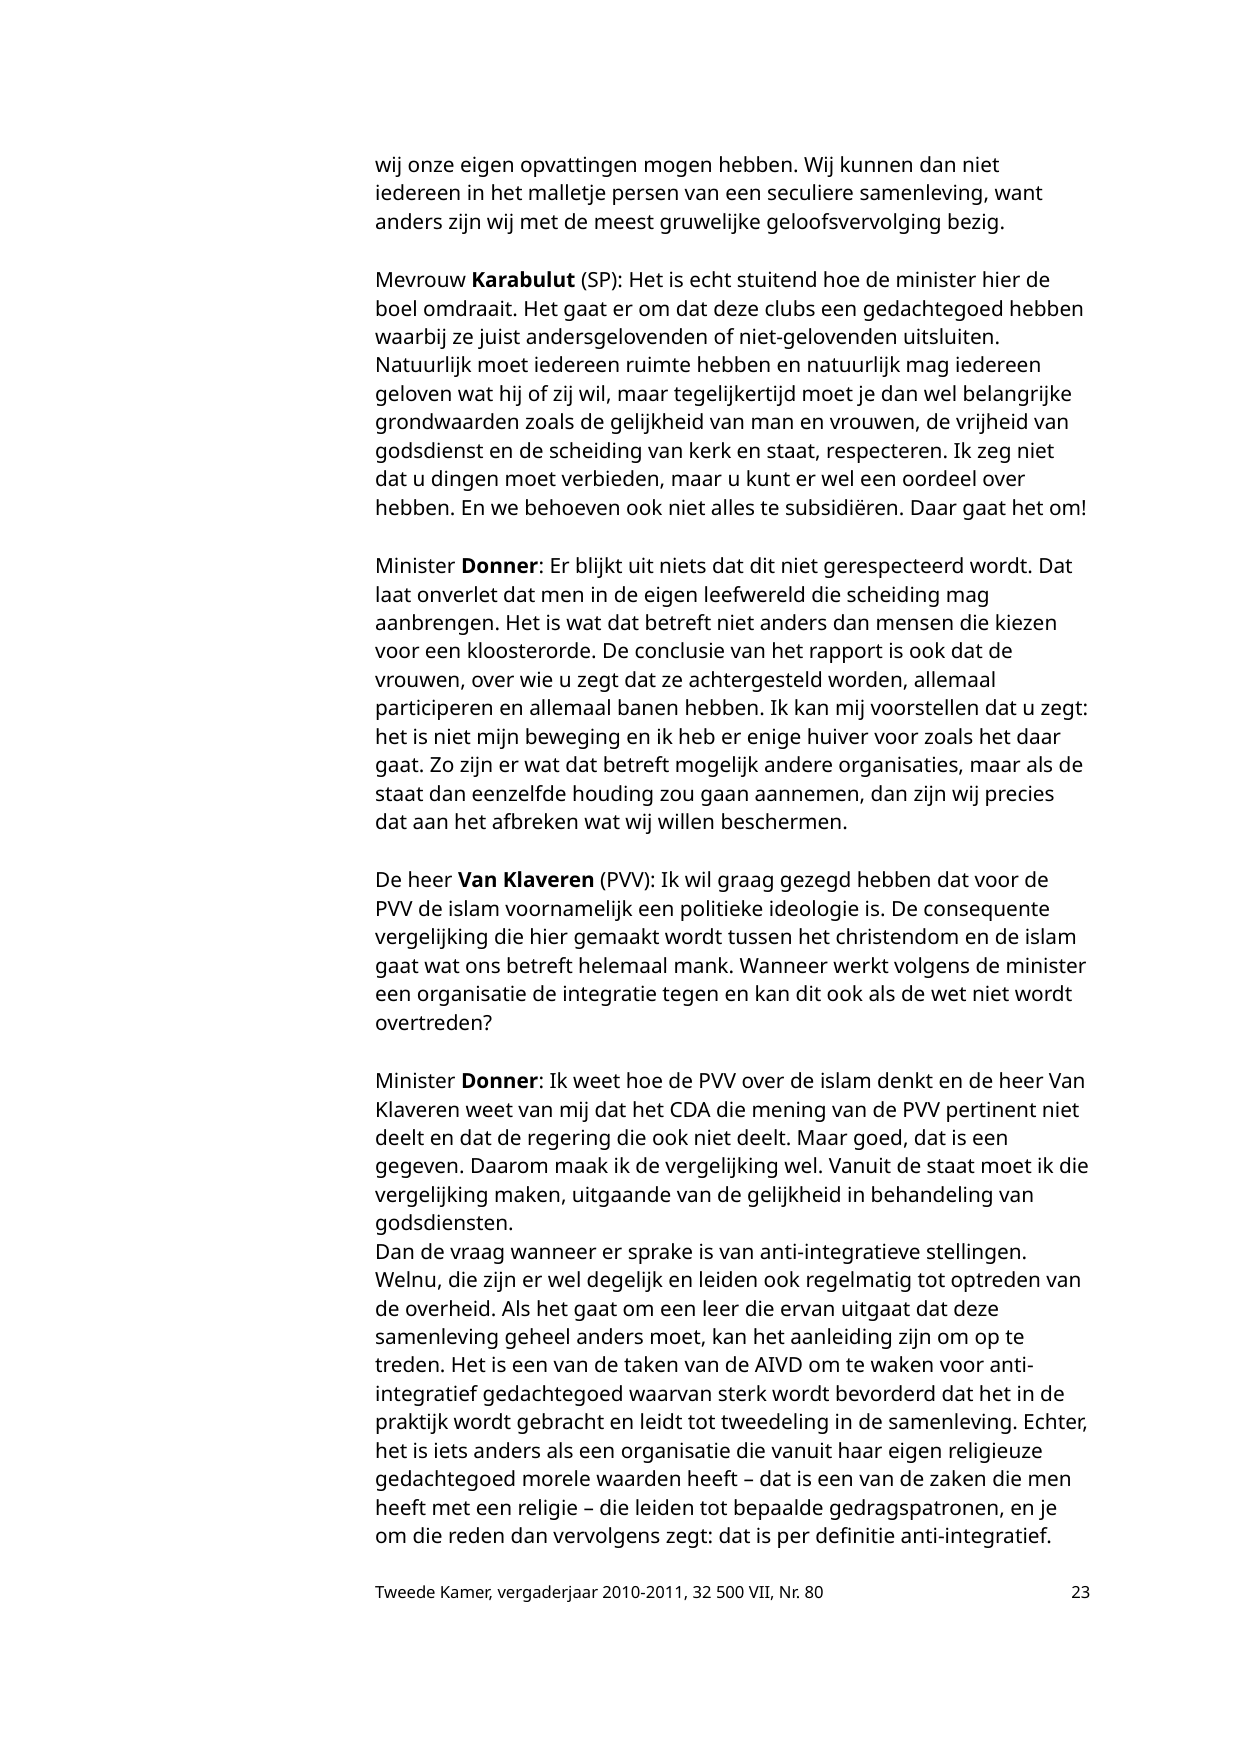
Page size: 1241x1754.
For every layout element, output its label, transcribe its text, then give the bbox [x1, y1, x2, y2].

text Minister Donner: Ik weet hoe de PVV over de islam denkt en de heer Van Klaveren weet van mij dat het CDA die mening van de PVV pertinent niet deelt en dat de regering die ook niet deelt. Maar goed, dat is een gegeven. Daarom maak ik de vergelijking wel. Vanuit de staat moet ik die vergelijking maken, uitgaande van de gelijkheid in behandeling van godsdiensten. [375, 1066, 1090, 1237]
text Mevrouw Karabulut (SP): Het is echt stuitend hoe de minister hier de boel omdraait. Het gaat er om dat deze clubs een gedachtegoed hebben waarbij ze juist andersgelovenden of niet-gelovenden uitsluiten. Natuurlijk moet iedereen ruimte hebben en natuurlijk mag iedereen geloven wat hij of zij wil, maar tegelijkertijd moet je dan wel belangrijke grondwaarden zoals de gelijkheid van man en vrouwen, de vrijheid van godsdienst en de scheiding van kerk en staat, respecteren. Ik zeg niet dat u dingen moet verbieden, maar u kunt er wel een oordeel over hebben. En we behoeven ook niet alles te subsidiëren. Daar gaat het om! [375, 265, 1090, 521]
text Minister Donner: Er blijkt uit niets dat dit niet gerespecteerd wordt. Dat laat onverlet dat men in de eigen leefwereld die scheiding mag aanbrengen. Het is wat dat betreft niet anders dan mensen die kiezen voor een kloosterorde. De conclusie van het rapport is ook dat de vrouwen, over wie u zegt dat ze achtergesteld worden, allemaal participeren en allemaal banen hebben. Ik kan mij voorstellen dat u zegt: het is niet mijn beweging en ik heb er enige huiver voor zoals het daar gaat. Zo zijn er wat dat betreft mogelijk andere organisaties, maar als de staat dan eenzelfde houding zou gaan aannemen, dan zijn wij precies dat aan het afbreken wat wij willen beschermen. [375, 551, 1090, 836]
text wij onze eigen opvattingen mogen hebben. Wij kunnen dan niet iedereen in het malletje persen van een seculiere samenleving, want anders zijn wij met de meest gruwelijke geloofsvervolging bezig. [375, 150, 1090, 235]
text Dan de vraag wanneer er sprake is van anti-integratieve stellingen. Welnu, die zijn er wel degelijk en leiden ook regelmatig tot optreden van de overheid. Als het gaat om een leer die ervan uitgaat dat deze samenleving geheel anders moet, kan het aanleiding zijn om op te treden. Het is een van de taken van de AIVD om te waken voor anti-integratief gedachtegoed waarvan sterk wordt bevorderd dat het in de praktijk wordt gebracht en leidt tot tweedeling in de samenleving. Echter, het is iets anders als een organisatie die vanuit haar eigen religieuze gedachtegoed morele waarden heeft – dat is een van de zaken die men heeft met een religie – die leiden tot bepaalde gedragspatronen, en je om die reden dan vervolgens zegt: dat is per definitie anti-integratief. [375, 1237, 1090, 1550]
text De heer Van Klaveren (PVV): Ik wil graag gezegd hebben dat voor de PVV de islam voornamelijk een politieke ideologie is. De consequente vergelijking die hier gemaakt wordt tussen het christendom en de islam gaat wat ons betreft helemaal mank. Wanneer werkt volgens de minister een organisatie de integratie tegen en kan dit ook als de wet niet wordt overtreden? [375, 866, 1090, 1036]
